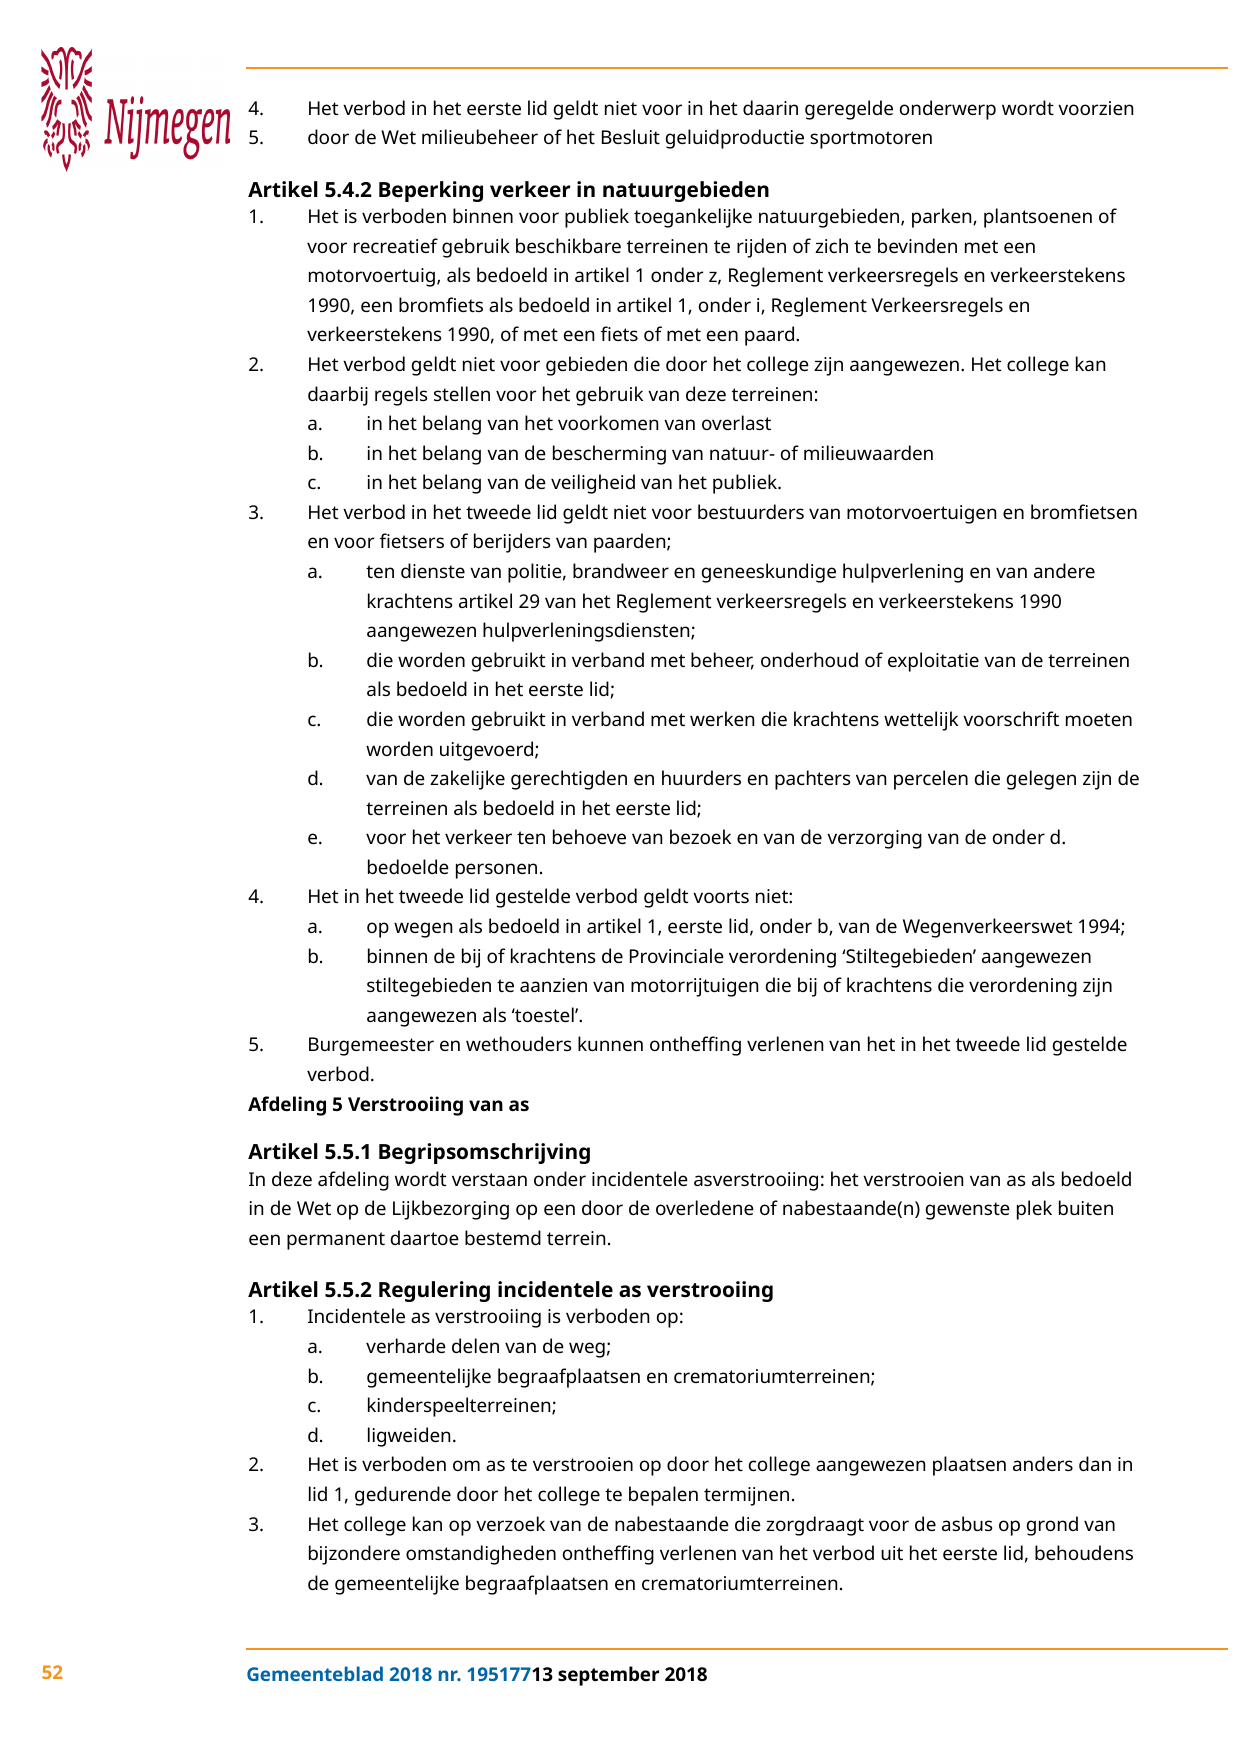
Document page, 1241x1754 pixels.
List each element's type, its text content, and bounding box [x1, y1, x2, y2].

list binnen de bij of krachtens de Provinciale verordening ‘Stiltegebieden’ aangewezen stiltegebieden te aanzien van motorrijtuigen die bij of krachtens die verordening zijn aangewezen als ‘toestel’. [307, 943, 1152, 1028]
list Het verbod in het eerste lid geldt niet voor in het daarin geregelde onderwerp wordt voorzien [248, 95, 1152, 121]
list Het is verboden binnen voor publiek toegankelijke natuurgebieden, parken, plantsoenen of voor recreatief gebruik beschikbare terreinen te rijden of zich te bevinden met een motorvoertuig, als bedoeld in artikel 1 onder z, Reglement verkeersregels en verkeerstekens 1990, een bromfiets als bedoeld in artikel 1, onder i, Reglement Verkeersregels en verkeerstekens 1990, of met een fiets of met een paard. [248, 203, 1152, 347]
list op wegen als bedoeld in artikel 1, eerste lid, onder b, van de Wegenverkeerswet 1994; [307, 913, 1152, 939]
text In deze afdeling wordt verstaan onder incidentele asverstrooiing: het verstrooien van as als bedoeld in de Wet op de Lijkbezorging op een door de overledene of nabestaande(n) gewenste plek buiten een permanent daartoe bestemd terrein. [248, 1166, 1152, 1251]
text Artikel 5.5.1 Begripsomschrijving [248, 1137, 1152, 1166]
text Artikel 5.4.2 Beperking verkeer in natuurgebieden [248, 175, 1152, 203]
list Het college kan op verzoek van de nabestaande die zorgdraagt voor de asbus op grond van bijzondere omstandigheden ontheffing verlenen van het verbod uit het eerste lid, behoudens de gemeentelijke begraafplaatsen en crematoriumterreinen. [248, 1511, 1152, 1596]
list gemeentelijke begraafplaatsen en crematoriumterreinen; [307, 1363, 1152, 1389]
list verharde delen van de weg; [307, 1333, 1152, 1359]
list Het is verboden om as te verstrooien op door het college aangewezen plaatsen anders dan in lid 1, gedurende door het college te bepalen termijnen. [248, 1452, 1152, 1507]
list ten dienste van politie, brandweer en geneeskundige hulpverlening en van andere krachtens artikel 29 van het Reglement verkeersregels en verkeerstekens 1990 aangewezen hulpverleningsdiensten; [307, 558, 1152, 643]
list Het in het tweede lid gestelde verbod geldt voorts niet: [248, 884, 1152, 909]
list die worden gebruikt in verband met werken die krachtens wettelijk voorschrift moeten worden uitgevoerd; [307, 706, 1152, 761]
list Het verbod in het tweede lid geldt niet voor bestuurders van motorvoertuigen en bromfietsen en voor fietsers of berijders van paarden; [248, 499, 1152, 554]
picture [41, 47, 231, 172]
list kinderspeelterreinen; [307, 1392, 1152, 1418]
list die worden gebruikt in verband met beheer, onderhoud of exploitatie van de terreinen als bedoeld in het eerste lid; [307, 647, 1152, 702]
list van de zakelijke gerechtigden en huurders en pachters van percelen die gelegen zijn de terreinen als bedoeld in het eerste lid; [307, 765, 1152, 821]
text Afdeling 5 Verstrooiing van as [248, 1091, 1152, 1116]
list in het belang van de veiligheid van het publiek. [307, 469, 1152, 495]
list voor het verkeer ten behoeve van bezoek en van de verzorging van de onder d. bedoelde personen. [307, 824, 1152, 880]
list in het belang van het voorkomen van overlast [307, 410, 1152, 436]
text Artikel 5.5.2 Regulering incidentele as verstrooiing [248, 1275, 1152, 1304]
list Incidentele as verstrooiing is verboden op: [248, 1304, 1152, 1329]
list door de Wet milieubeheer of het Besluit geluidproductie sportmotoren [248, 124, 1152, 150]
list in het belang van de bescherming van natuur- of milieuwaarden [307, 440, 1152, 466]
list Het verbod geldt niet voor gebieden die door het college zijn aangewezen. Het college kan daarbij regels stellen voor het gebruik van deze terreinen: [248, 351, 1152, 406]
list ligweiden. [307, 1422, 1152, 1448]
list Burgemeester en wethouders kunnen ontheffing verlenen van het in het tweede lid gestelde verbod. [248, 1032, 1152, 1087]
